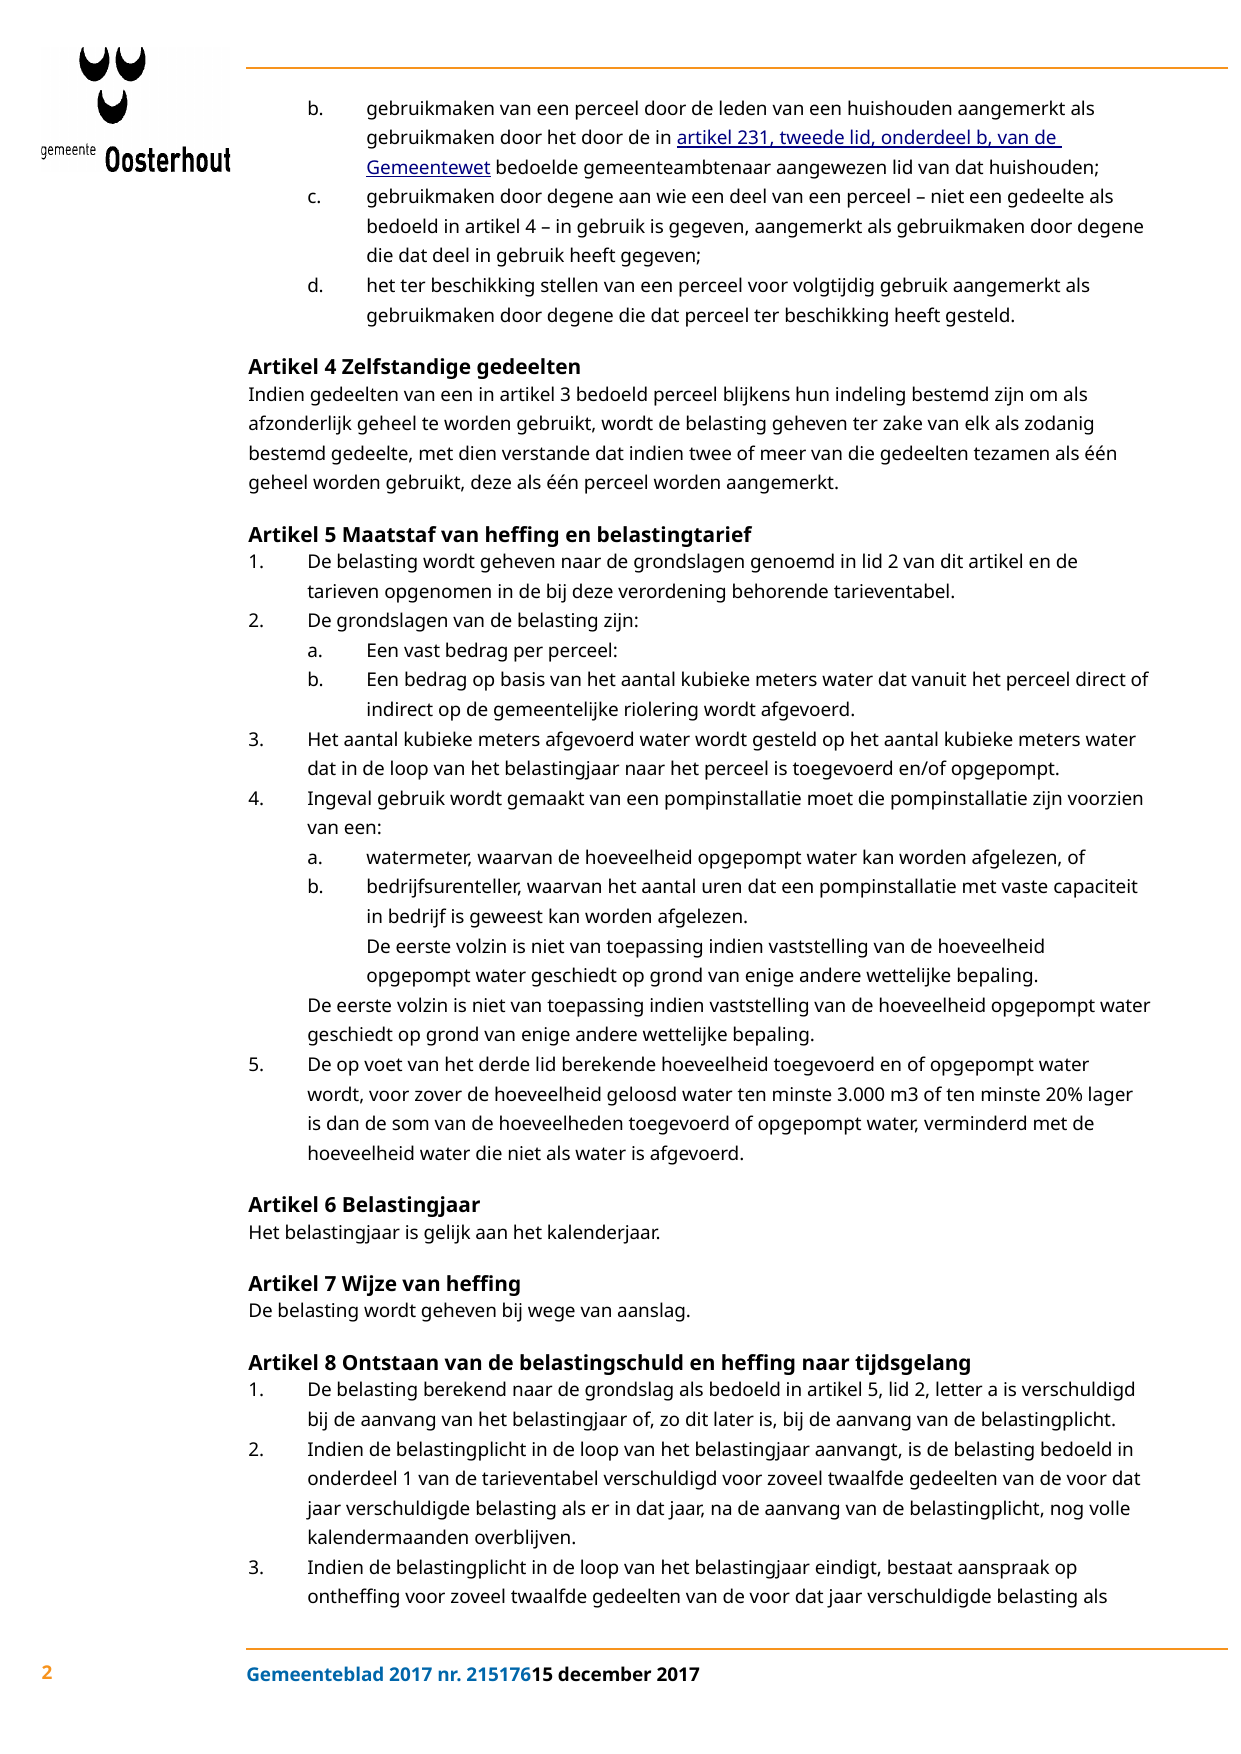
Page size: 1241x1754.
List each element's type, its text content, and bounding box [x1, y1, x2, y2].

list De eerste volzin is niet van toepassing indien vaststelling van de hoeveelheid opgepompt water geschiedt op grond van enige andere wettelijke bepaling. [307, 933, 1152, 988]
picture [41, 47, 231, 172]
list Indien de belastingplicht in de loop van het belastingjaar eindigt, bestaat aanspraak op ontheffing voor zoveel twaalfde gedeelten van de voor dat jaar verschuldigde belasting als [248, 1554, 1152, 1609]
list gebruikmaken van een perceel door de leden van een huishouden aangemerkt als gebruikmaken door het door de in artikel 231, tweede lid, onderdeel b, van de Gemeentewet bedoelde gemeenteambtenaar aangewezen lid van dat huishouden; [307, 95, 1152, 180]
list Een vast bedrag per perceel: [307, 637, 1152, 663]
text De belasting wordt geheven bij wege van aanslag. [248, 1298, 1152, 1323]
text Artikel 7 Wijze van heffing [248, 1269, 1152, 1298]
list De belasting wordt geheven naar de grondslagen genoemd in lid 2 van dit artikel en de tarieven opgenomen in de bij deze verordening behorende tarieventabel. [248, 548, 1152, 604]
list Een bedrag op basis van het aantal kubieke meters water dat vanuit het perceel direct of indirect op de gemeentelijke riolering wordt afgevoerd. [307, 667, 1152, 722]
list Het aantal kubieke meters afgevoerd water wordt gesteld op het aantal kubieke meters water dat in de loop van het belastingjaar naar het perceel is toegevoerd en/of opgepompt. [248, 726, 1152, 781]
text Indien gedeelten van een in artikel 3 bedoeld perceel blijkens hun indeling bestemd zijn om als afzonderlijk geheel te worden gebruikt, wordt de belasting geheven ter zake van elk als zodanig bestemd gedeelte, met dien verstande dat indien twee of meer van die gedeelten tezamen als één geheel worden gebruikt, deze als één perceel worden aangemerkt. [248, 381, 1152, 495]
text Artikel 8 Ontstaan van de belastingschuld en heffing naar tijdsgelang [248, 1348, 1152, 1377]
text Artikel 6 Belastingjaar [248, 1190, 1152, 1219]
list De op voet van het derde lid berekende hoeveelheid toegevoerd en of opgepompt water wordt, voor zover de hoeveelheid geloosd water ten minste 3.000 m3 of ten minste 20% lager is dan de som van de hoeveelheden toegevoerd of opgepompt water, verminderd met de hoeveelheid water die niet als water is afgevoerd. [248, 1051, 1152, 1166]
list gebruikmaken door degene aan wie een deel van een perceel – niet een gedeelte als bedoeld in artikel 4 – in gebruik is gegeven, aangemerkt als gebruikmaken door degene die dat deel in gebruik heeft gegeven; [307, 183, 1152, 268]
list Indien de belastingplicht in de loop van het belastingjaar aanvangt, is de belasting bedoeld in onderdeel 1 van de tarieventabel verschuldigd voor zoveel twaalfde gedeelten van de voor dat jaar verschuldigde belasting als er in dat jaar, na de aanvang van de belastingplicht, nog volle kalendermaanden overblijven. [248, 1436, 1152, 1550]
text Artikel 5 Maatstaf van heffing en belastingtarief [248, 520, 1152, 548]
text Het belastingjaar is gelijk aan het kalenderjaar. [248, 1219, 1152, 1244]
list Ingeval gebruik wordt gemaakt van een pompinstallatie moet die pompinstallatie zijn voorzien van een: [248, 785, 1152, 840]
list De belasting berekend naar de grondslag als bedoeld in artikel 5, lid 2, letter a is verschuldigd bij de aanvang van het belastingjaar of, zo dit later is, bij de aanvang van de belastingplicht. [248, 1377, 1152, 1432]
list watermeter, waarvan de hoeveelheid opgepompt water kan worden afgelezen, of [307, 844, 1152, 870]
text Artikel 4 Zelfstandige gedeelten [248, 352, 1152, 381]
list bedrijfsurenteller, waarvan het aantal uren dat een pompinstallatie met vaste capaciteit in bedrijf is geweest kan worden afgelezen. [307, 874, 1152, 929]
list De eerste volzin is niet van toepassing indien vaststelling van de hoeveelheid opgepompt water geschiedt op grond van enige andere wettelijke bepaling. [248, 992, 1152, 1047]
list De grondslagen van de belasting zijn: [248, 607, 1152, 633]
list het ter beschikking stellen van een perceel voor volgtijdig gebruik aangemerkt als gebruikmaken door degene die dat perceel ter beschikking heeft gesteld. [307, 272, 1152, 328]
